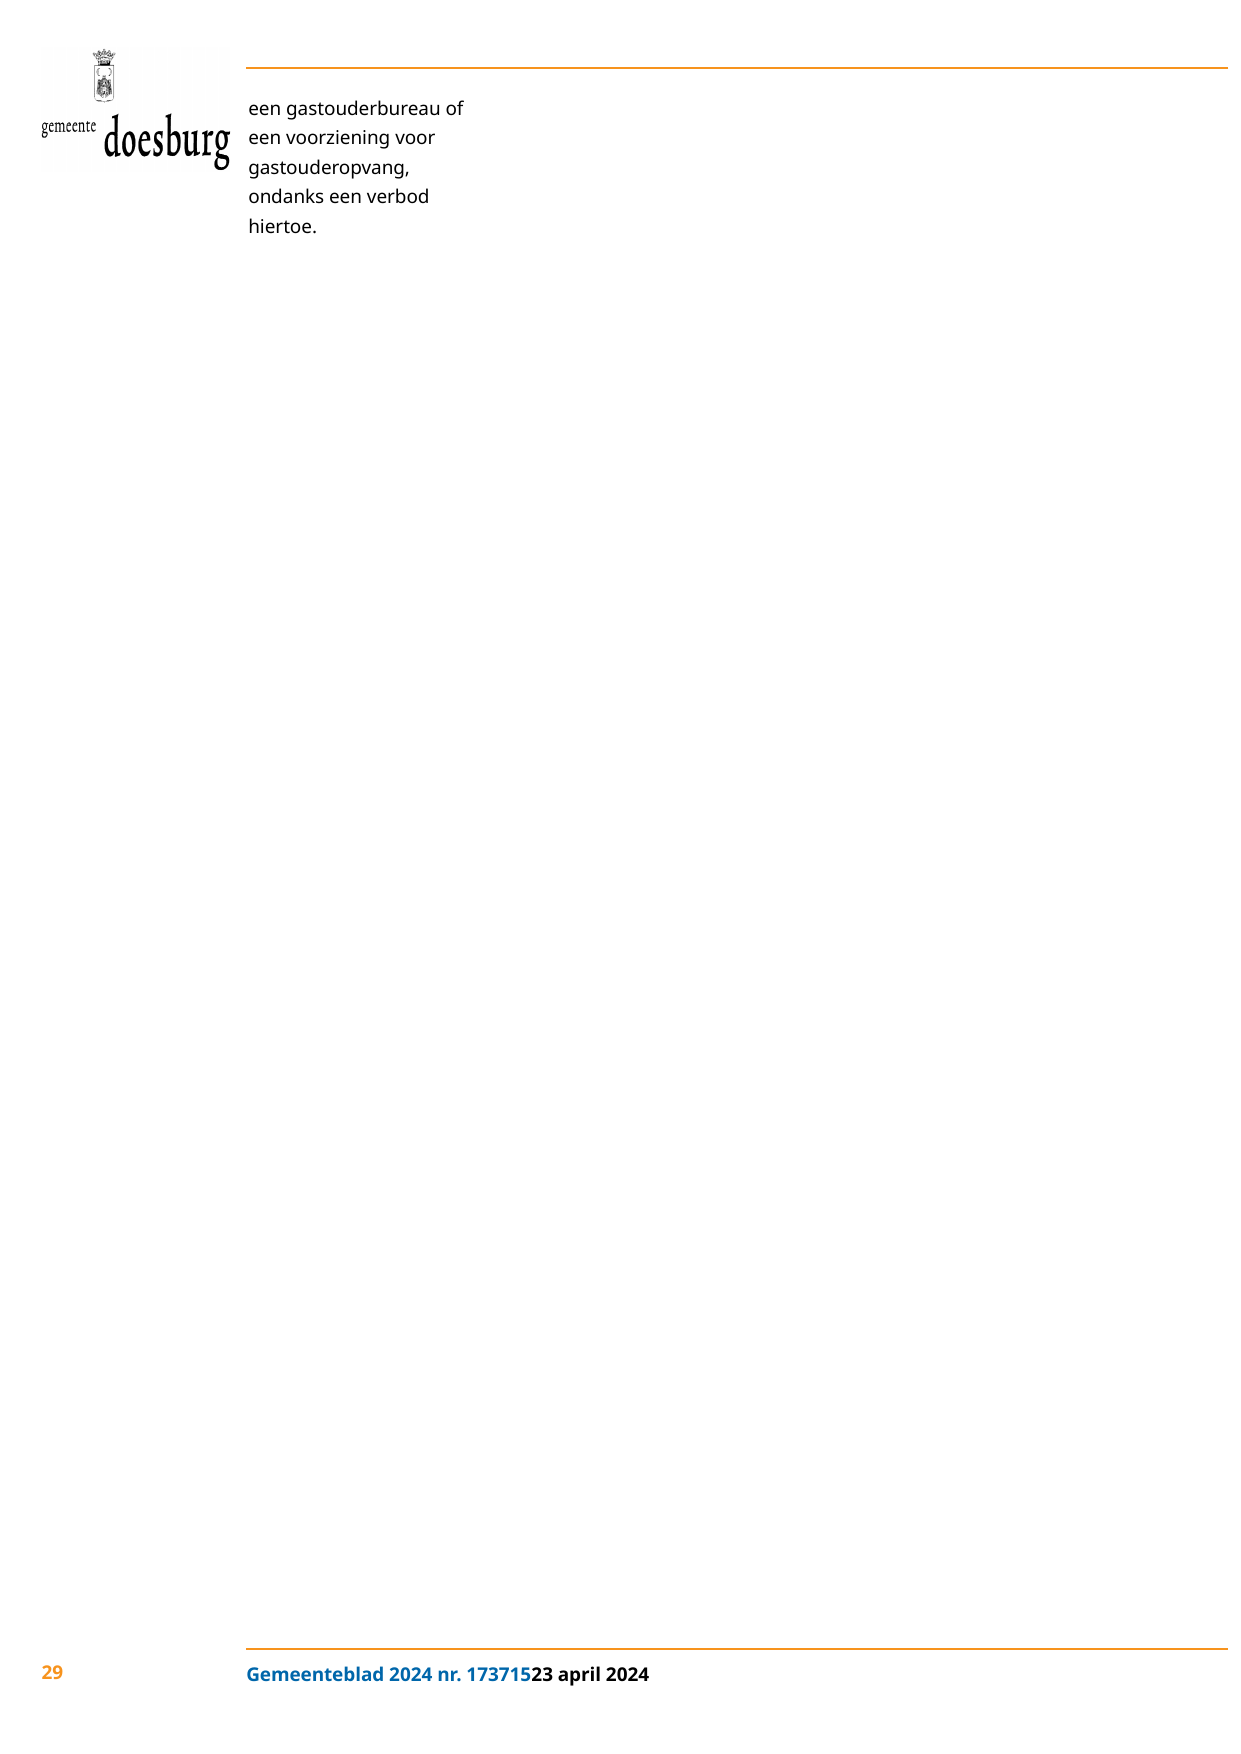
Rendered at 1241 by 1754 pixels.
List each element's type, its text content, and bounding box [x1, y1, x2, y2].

table_cell [926, 95, 1152, 239]
table_cell [700, 95, 926, 239]
table_cell [474, 95, 700, 239]
picture [41, 47, 231, 172]
table_cell een gastouderbureau of een voorziening voor gastouderopvang, ondanks een verbod hiertoe. [248, 95, 474, 239]
